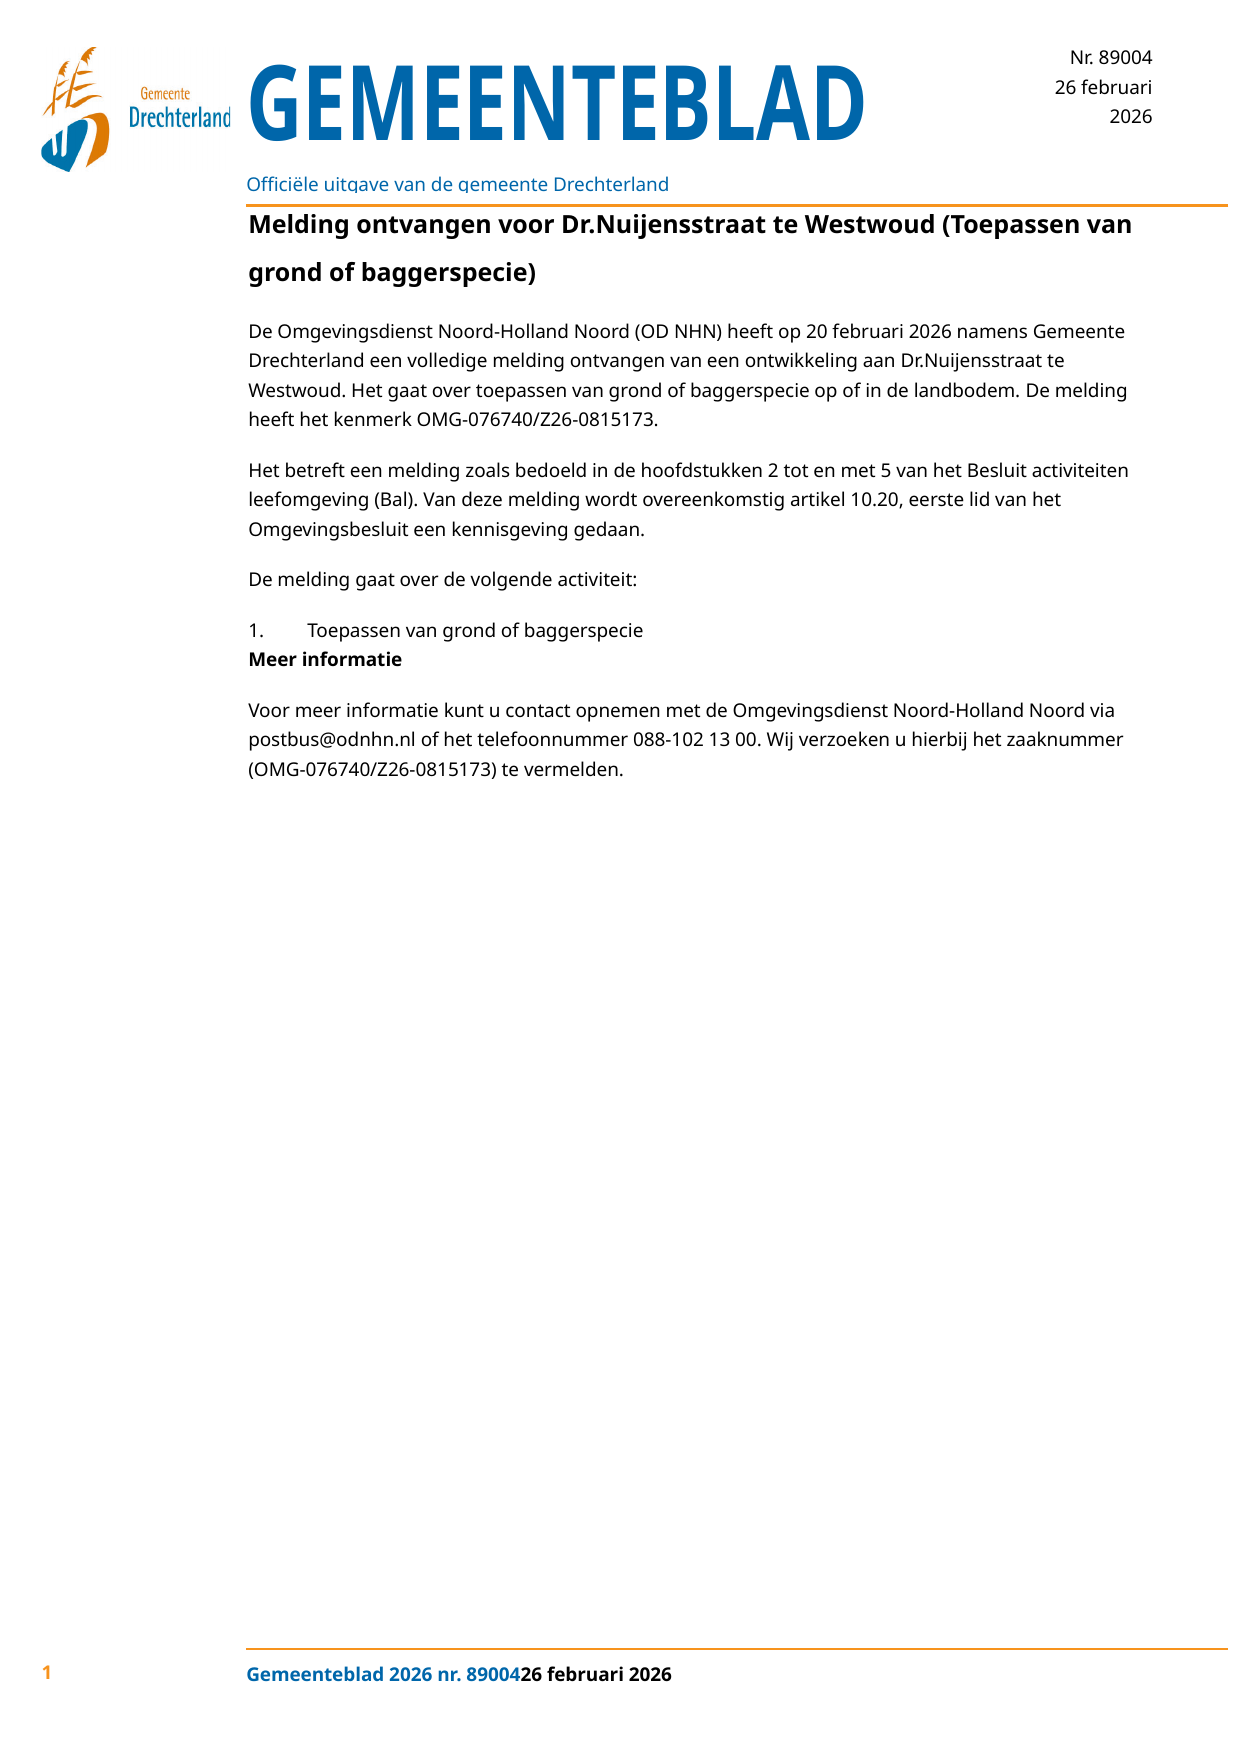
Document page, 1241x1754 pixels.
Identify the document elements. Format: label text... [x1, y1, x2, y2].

text Melding ontvangen voor Dr.Nuijensstraat te Westwoud (Toepassen van grond of baggerspecie) [248, 207, 1152, 288]
list Toepassen van grond of baggerspecie [248, 617, 1152, 643]
text Voor meer informatie kunt u contact opnemen met de Omgevingsdienst Noord-Holland Noord via postbus@odnhn.nl of het telefoonnummer 088-102 13 00. Wij verzoeken u hierbij het zaaknummer (OMG-076740/Z26-0815173) te vermelden. [248, 697, 1152, 782]
text De melding gaat over de volgende activiteit: [248, 567, 1152, 592]
picture [226, 115, 231, 124]
picture [41, 158, 64, 172]
text Het betreft een melding zoals bedoeld in de hoofdstukken 2 tot en met 5 van het Besluit activiteiten leefomgeving (Bal). Van deze melding wordt overeenkomstig artikel 10.20, eerste lid van het Omgevingsbesluit een kennisgeving gedaan. [248, 457, 1152, 542]
picture [41, 47, 231, 172]
text Meer informatie [248, 647, 1152, 672]
text De Omgevingsdienst Noord-Holland Noord (OD NHN) heeft op 20 februari 2026 namens Gemeente Drechterland een volledige melding ontvangen van een ontwikkeling aan Dr.Nuijensstraat te Westwoud. Het gaat over toepassen van grond of baggerspecie op of in de landbodem. De melding heeft het kenmerk OMG-076740/Z26-0815173. [248, 318, 1152, 432]
